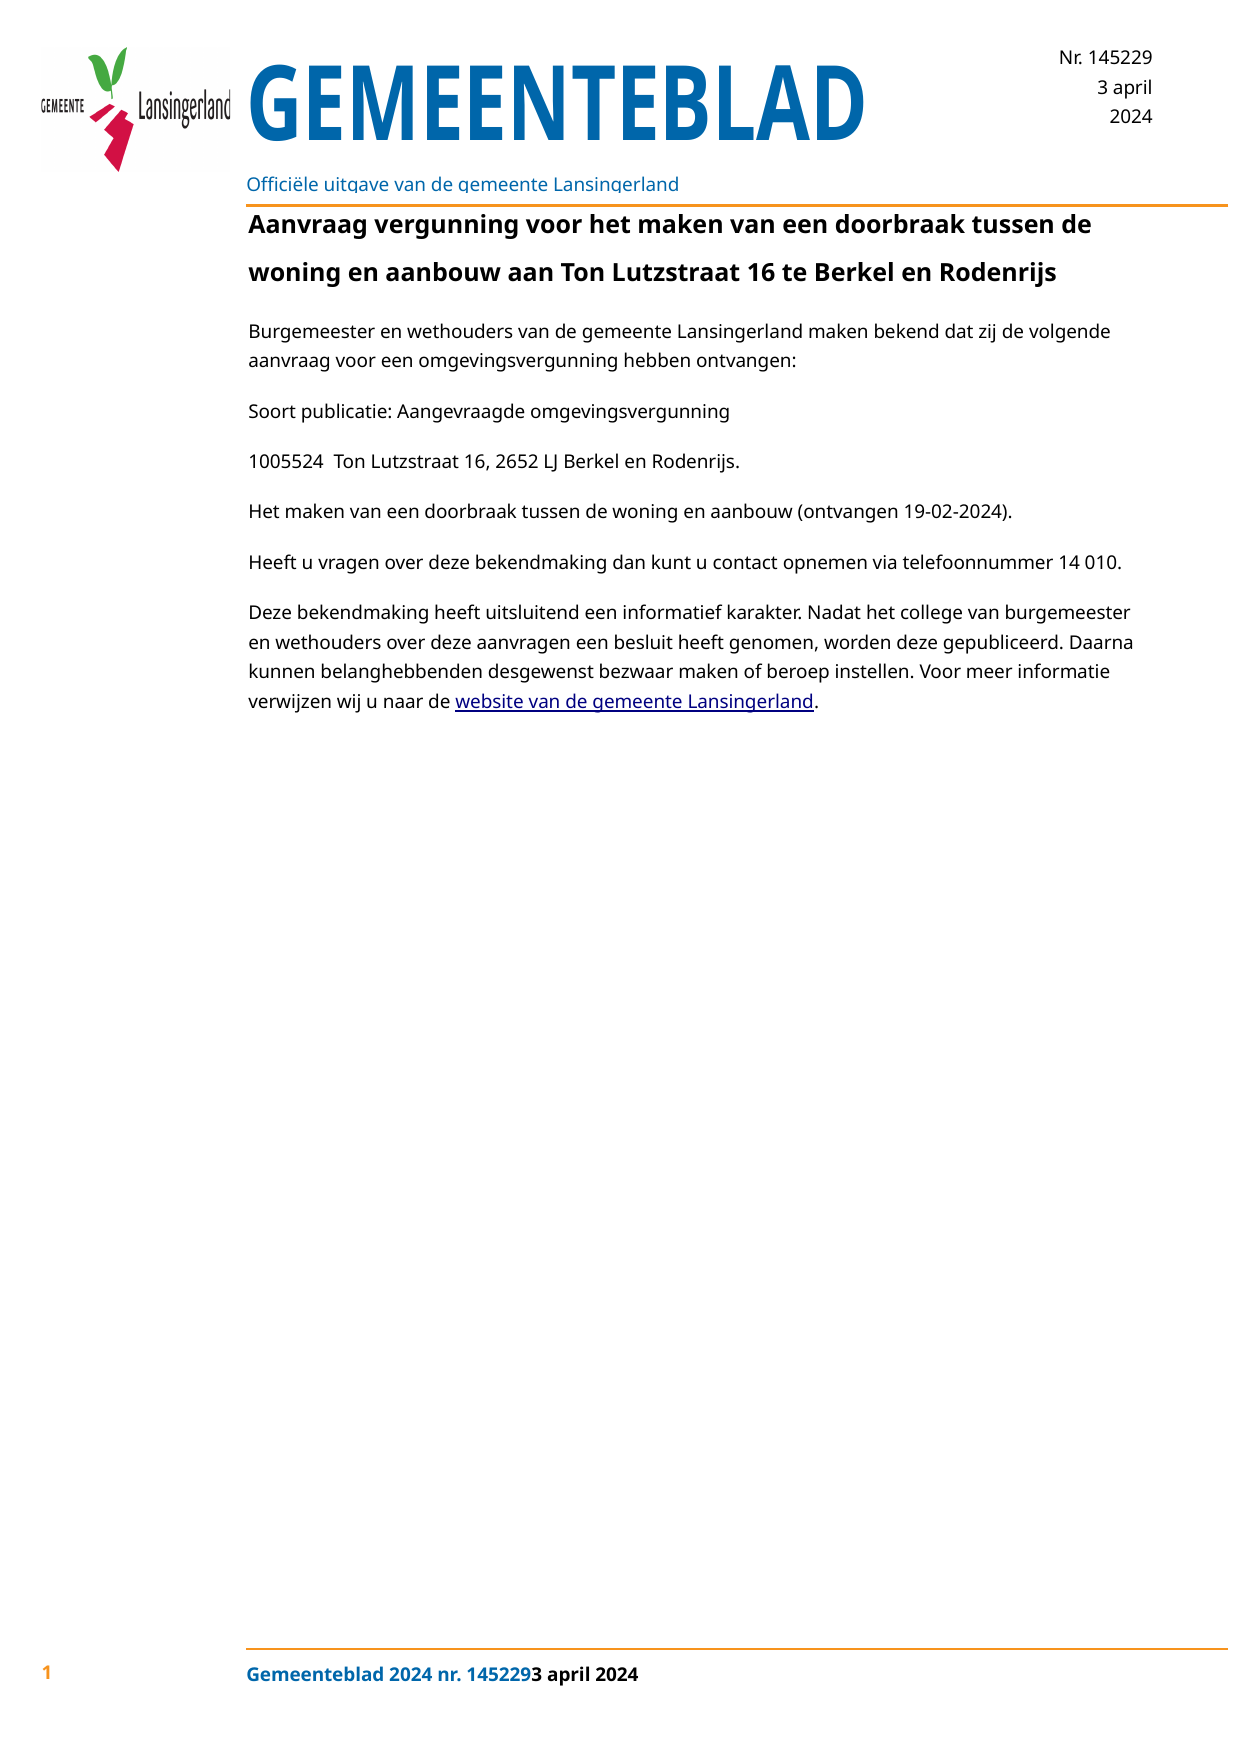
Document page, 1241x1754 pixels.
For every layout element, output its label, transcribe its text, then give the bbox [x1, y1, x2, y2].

text Burgemeester en wethouders van de gemeente Lansingerland maken bekend dat zij de volgende aanvraag voor een omgevingsvergunning hebben ontvangen: [248, 318, 1152, 373]
text Het maken van een doorbraak tussen de woning en aanbouw (ontvangen 19-02-2024). [248, 499, 1152, 524]
text Heeft u vragen over deze bekendmaking dan kunt u contact opnemen via telefoonnummer 14 010. [248, 549, 1152, 575]
text Soort publicatie: Aangevraagde omgevingsvergunning [248, 398, 1152, 424]
text 1005524 Ton Lutzstraat 16, 2652 LJ Berkel en Rodenrijs. [248, 448, 1152, 474]
picture [41, 47, 231, 172]
text Deze bekendmaking heeft uitsluitend een informatief karakter. Nadat het college van burgemeester en wethouders over deze aanvragen een besluit heeft genomen, worden deze gepubliceerd. Daarna kunnen belanghebbenden desgewenst bezwaar maken of beroep instellen. Voor meer informatie verwijzen wij u naar de website van de gemeente Lansingerland. [248, 599, 1152, 714]
text Aanvraag vergunning voor het maken van een doorbraak tussen de woning en aanbouw aan Ton Lutzstraat 16 te Berkel en Rodenrijs [248, 207, 1152, 288]
